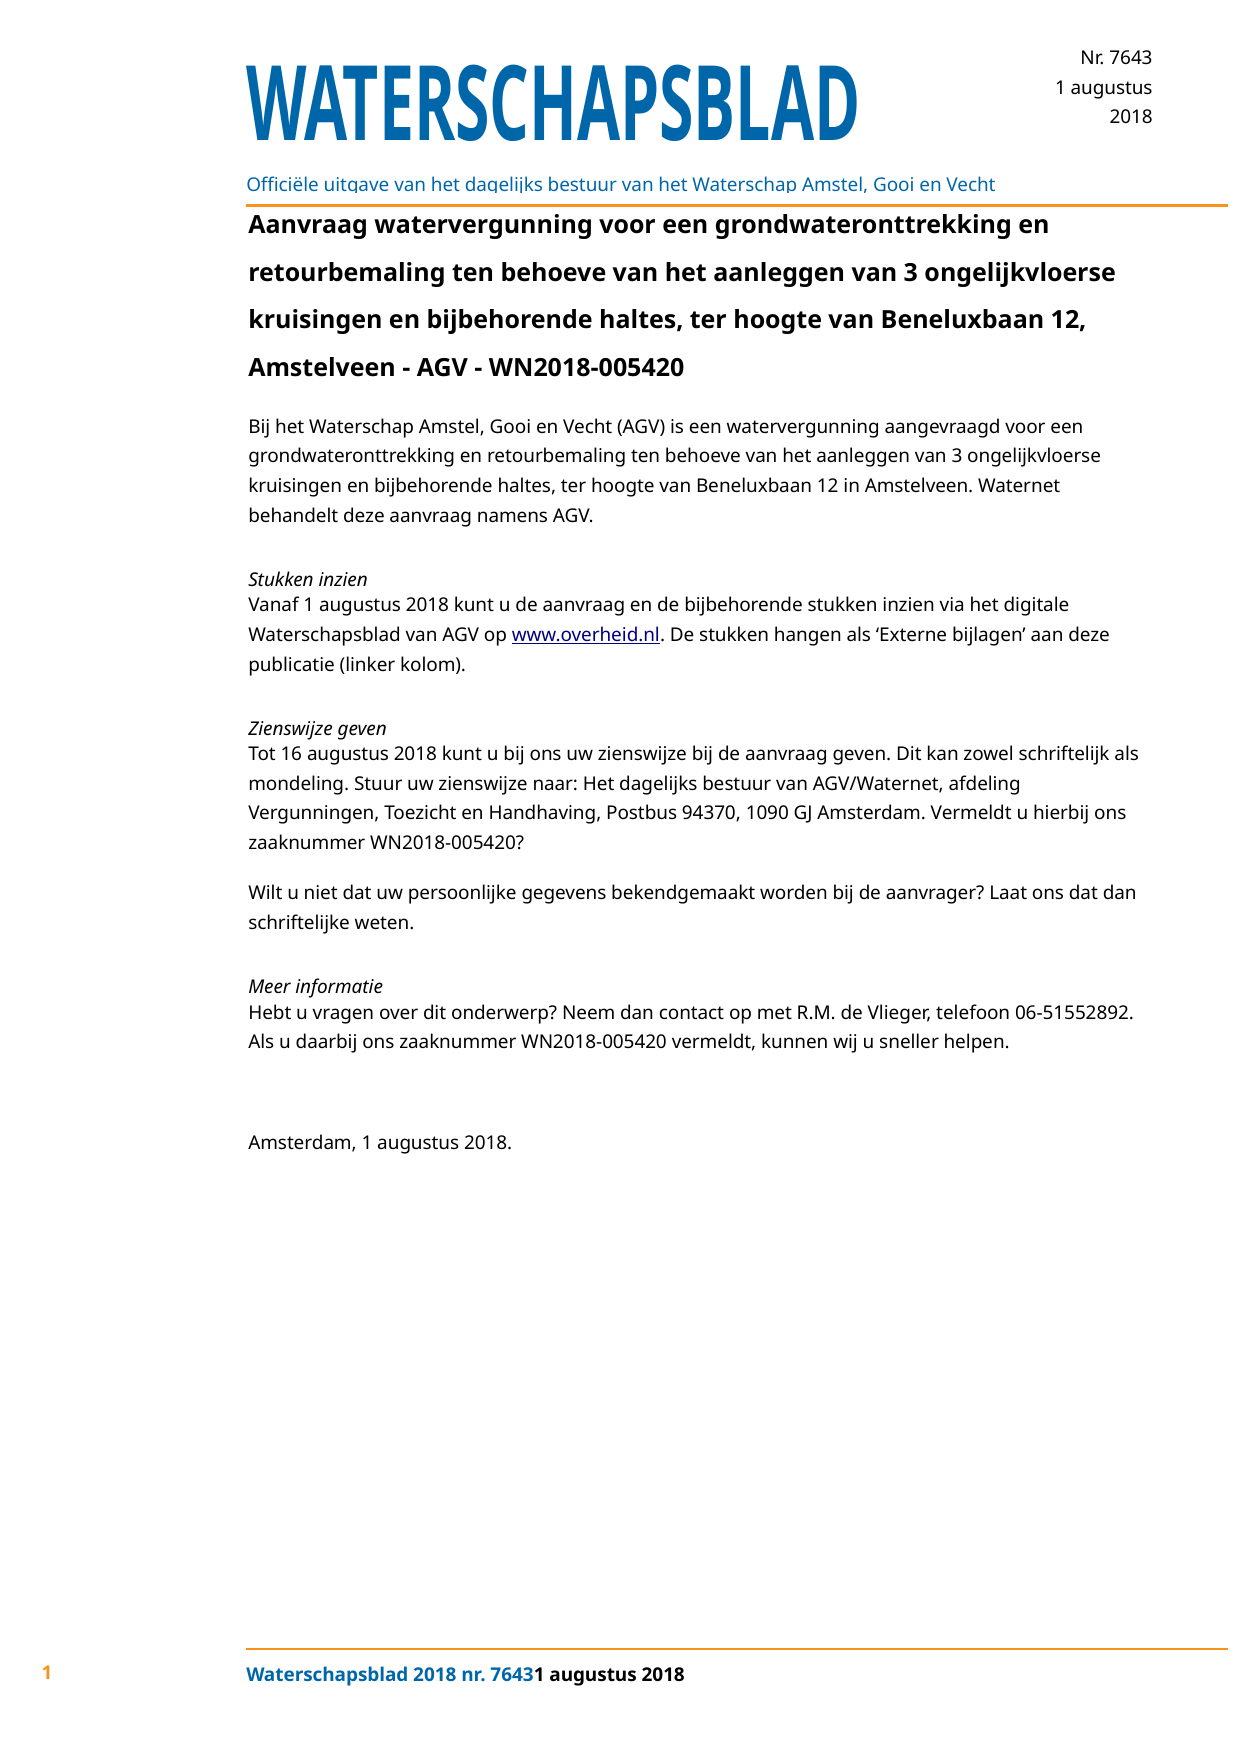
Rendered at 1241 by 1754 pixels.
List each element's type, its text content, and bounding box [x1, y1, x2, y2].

text Vanaf 1 augustus 2018 kunt u de aanvraag en de bijbehorende stukken inzien via het digitale Waterschapsblad van AGV op www.overheid.nl. De stukken hangen als ‘Externe bijlagen’ aan deze publicatie (linker kolom). [248, 592, 1152, 676]
text Zienswijze geven [248, 715, 1152, 740]
text Amsterdam, 1 augustus 2018. [248, 1129, 1152, 1155]
text Hebt u vragen over dit onderwerp? Neem dan contact op met R.M. de Vlieger, telefoon 06-51552892. Als u daarbij ons zaaknummer WN2018-005420 vermeldt, kunnen wij u sneller helpen. [248, 999, 1152, 1054]
text Meer informatie [248, 973, 1152, 999]
text Bij het Waterschap Amstel, Gooi en Vecht (AGV) is een watervergunning aangevraagd voor een grondwateronttrekking en retourbemaling ten behoeve van het aanleggen van 3 ongelijkvloerse kruisingen en bijbehorende haltes, ter hoogte van Beneluxbaan 12 in Amstelveen. Waternet behandelt deze aanvraag namens AGV. [248, 413, 1152, 528]
text Wilt u niet dat uw persoonlijke gegevens bekendgemaakt worden bij de aanvrager? Laat ons dat dan schriftelijke weten. [248, 879, 1152, 935]
text Tot 16 augustus 2018 kunt u bij ons uw zienswijze bij de aanvraag geven. Dit kan zowel schriftelijk als mondeling. Stuur uw zienswijze naar: Het dagelijks bestuur van AGV/Waternet, afdeling Vergunningen, Toezicht en Handhaving, Postbus 94370, 1090 GJ Amsterdam. Vermeldt u hierbij ons zaaknummer WN2018-005420? [248, 740, 1152, 855]
text Aanvraag watervergunning voor een grondwateronttrekking en retourbemaling ten behoeve van het aanleggen van 3 ongelijkvloerse kruisingen en bijbehorende haltes, ter hoogte van Beneluxbaan 12, Amstelveen - AGV - WN2018-005420 [248, 207, 1152, 384]
picture [41, 47, 231, 172]
text Stukken inzien [248, 566, 1152, 592]
